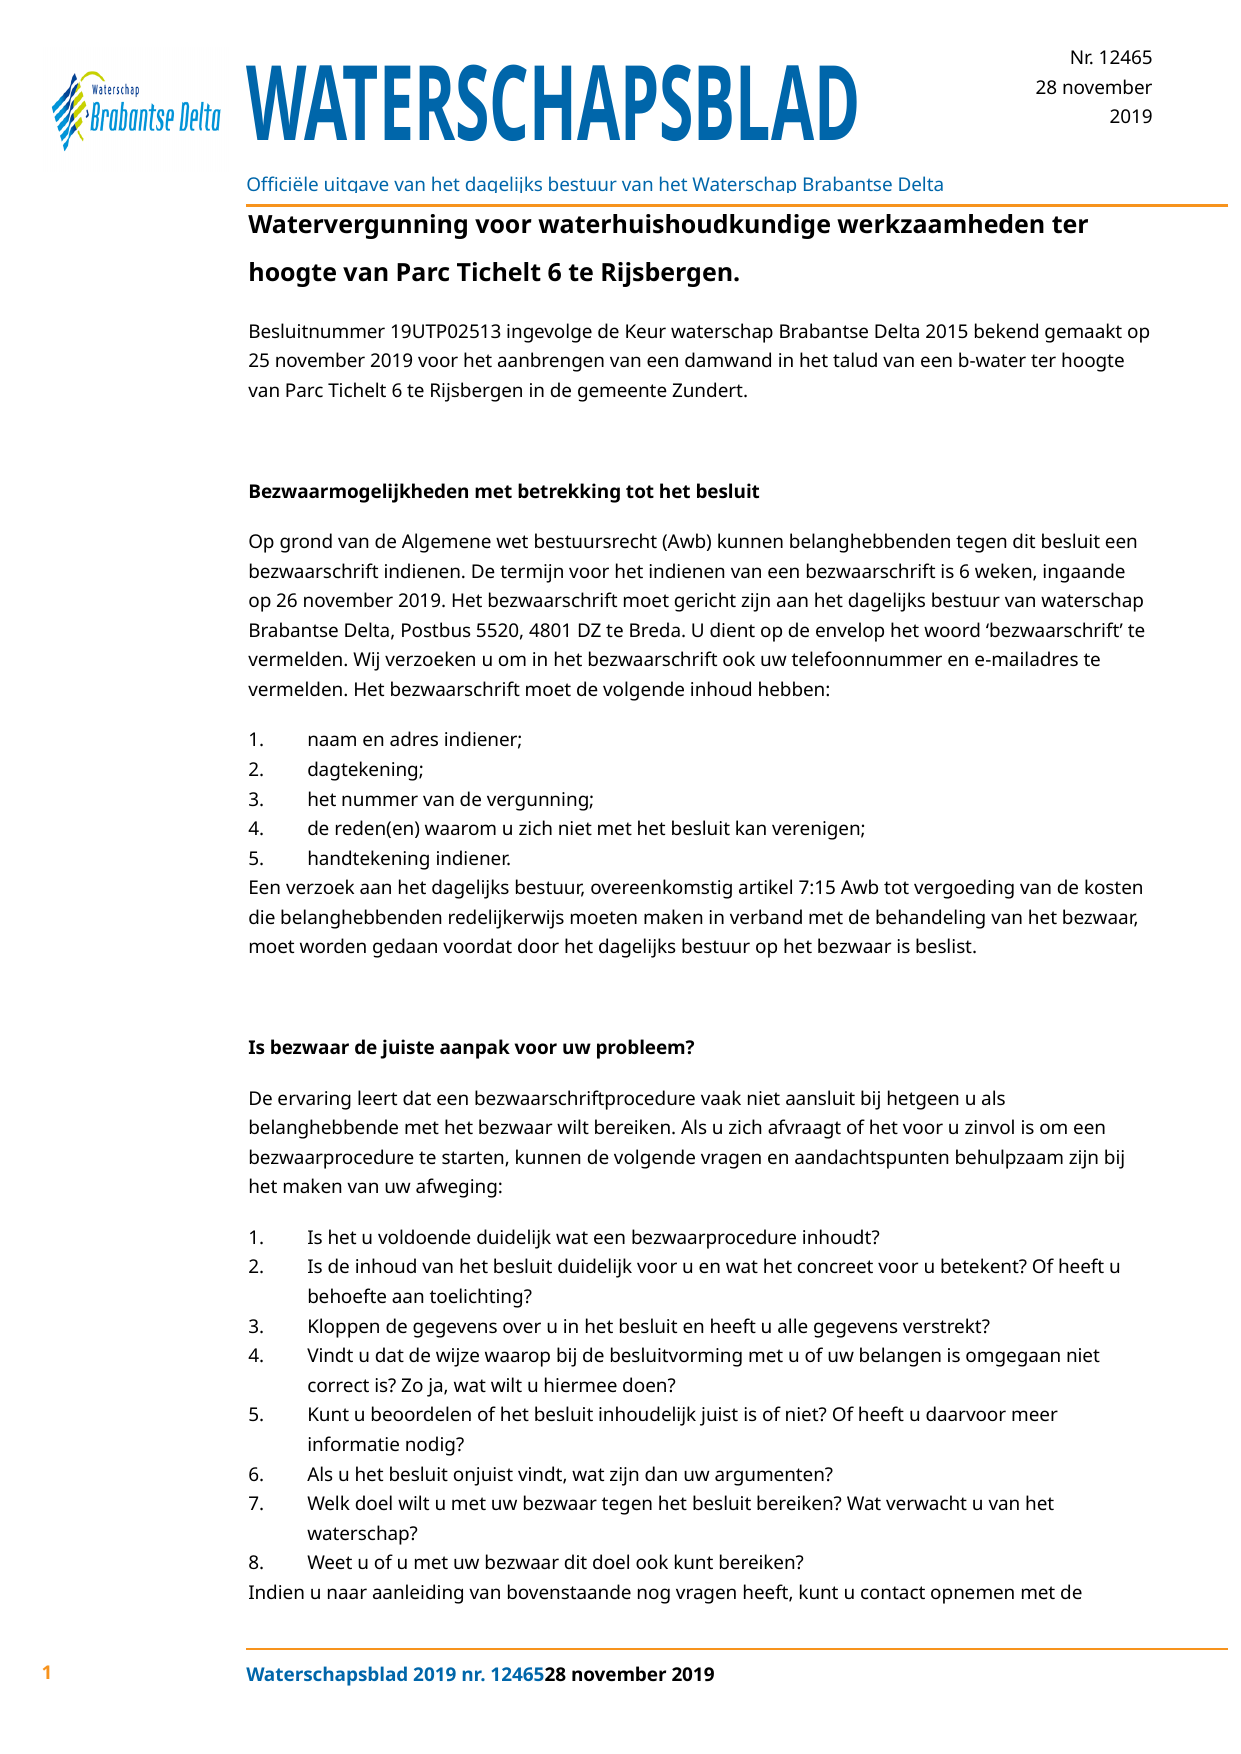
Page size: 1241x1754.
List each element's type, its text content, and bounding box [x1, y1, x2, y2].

list Vindt u dat de wijze waarop bij de besluitvorming met u of uw belangen is omgegaan niet correct is? Zo ja, wat wilt u hiermee doen? [248, 1342, 1152, 1398]
list het nummer van de vergunning; [248, 786, 1152, 812]
list Kloppen de gegevens over u in het besluit en heeft u alle gegevens verstrekt? [248, 1313, 1152, 1339]
list de reden(en) waarom u zich niet met het besluit kan verenigen; [248, 815, 1152, 841]
text Indien u naar aanleiding van bovenstaande nog vragen heeft, kunt u contact opnemen met de [248, 1579, 1152, 1605]
list Is het u voldoende duidelijk wat een bezwaarprocedure inhoudt? [248, 1224, 1152, 1250]
list Kunt u beoordelen of het besluit inhoudelijk juist is of niet? Of heeft u daarvoor meer informatie nodig? [248, 1402, 1152, 1457]
list naam en adres indiener; [248, 727, 1152, 752]
list Welk doel wilt u met uw bezwaar tegen het besluit bereiken? Wat verwacht u van het waterschap? [248, 1490, 1152, 1546]
text Is bezwaar de juiste aanpak voor uw probleem? [248, 1034, 1152, 1060]
text Watervergunning voor waterhuishoudkundige werkzaamheden ter hoogte van Parc Tichelt 6 te Rijsbergen. [248, 207, 1152, 288]
text Op grond van de Algemene wet bestuursrecht (Awb) kunnen belanghebbenden tegen dit besluit een bezwaarschrift indienen. De termijn voor het indienen van een bezwaarschrift is 6 weken, ingaande op 26 november 2019. Het bezwaarschrift moet gericht zijn aan het dagelijks bestuur van waterschap Brabantse Delta, Postbus 5520, 4801 DZ te Breda. U dient op de envelop het woord ‘bezwaarschrift’ te vermelden. Wij verzoeken u om in het bezwaarschrift ook uw telefoonnummer en e‑mailadres te vermelden. Het bezwaarschrift moet de volgende inhoud hebben: [248, 528, 1152, 702]
text De ervaring leert dat een bezwaarschriftprocedure vaak niet aansluit bij hetgeen u als belanghebbende met het bezwaar wilt bereiken. Als u zich afvraagt of het voor u zinvol is om een bezwaarprocedure te starten, kunnen de volgende vragen en aandachtspunten behulpzaam zijn bij het maken van uw afweging: [248, 1085, 1152, 1199]
text Besluitnummer 19UTP02513 ingevolge de Keur waterschap Brabantse Delta 2015 bekend gemaakt op 25 november 2019 voor het aanbrengen van een damwand in het talud van een b-water ter hoogte van Parc Tichelt 6 te Rijsbergen in de gemeente Zundert. [248, 318, 1152, 403]
list Als u het besluit onjuist vindt, wat zijn dan uw argumenten? [248, 1461, 1152, 1487]
list handtekening indiener. [248, 845, 1152, 871]
list dagtekening; [248, 756, 1152, 782]
list Weet u of u met uw bezwaar dit doel ook kunt bereiken? [248, 1549, 1152, 1575]
text Bezwaarmogelijkheden met betrekking tot het besluit [248, 478, 1152, 504]
text Een verzoek aan het dagelijks bestuur, overeenkomstig artikel 7:15 Awb tot vergoeding van de kosten die belanghebbenden redelijkerwijs moeten maken in verband met de behandeling van het bezwaar, moet worden gedaan voordat door het dagelijks bestuur op het bezwaar is beslist. [248, 874, 1152, 959]
list Is de inhoud van het besluit duidelijk voor u en wat het concreet voor u betekent? Of heeft u behoefte aan toelichting? [248, 1254, 1152, 1309]
picture [41, 47, 231, 172]
